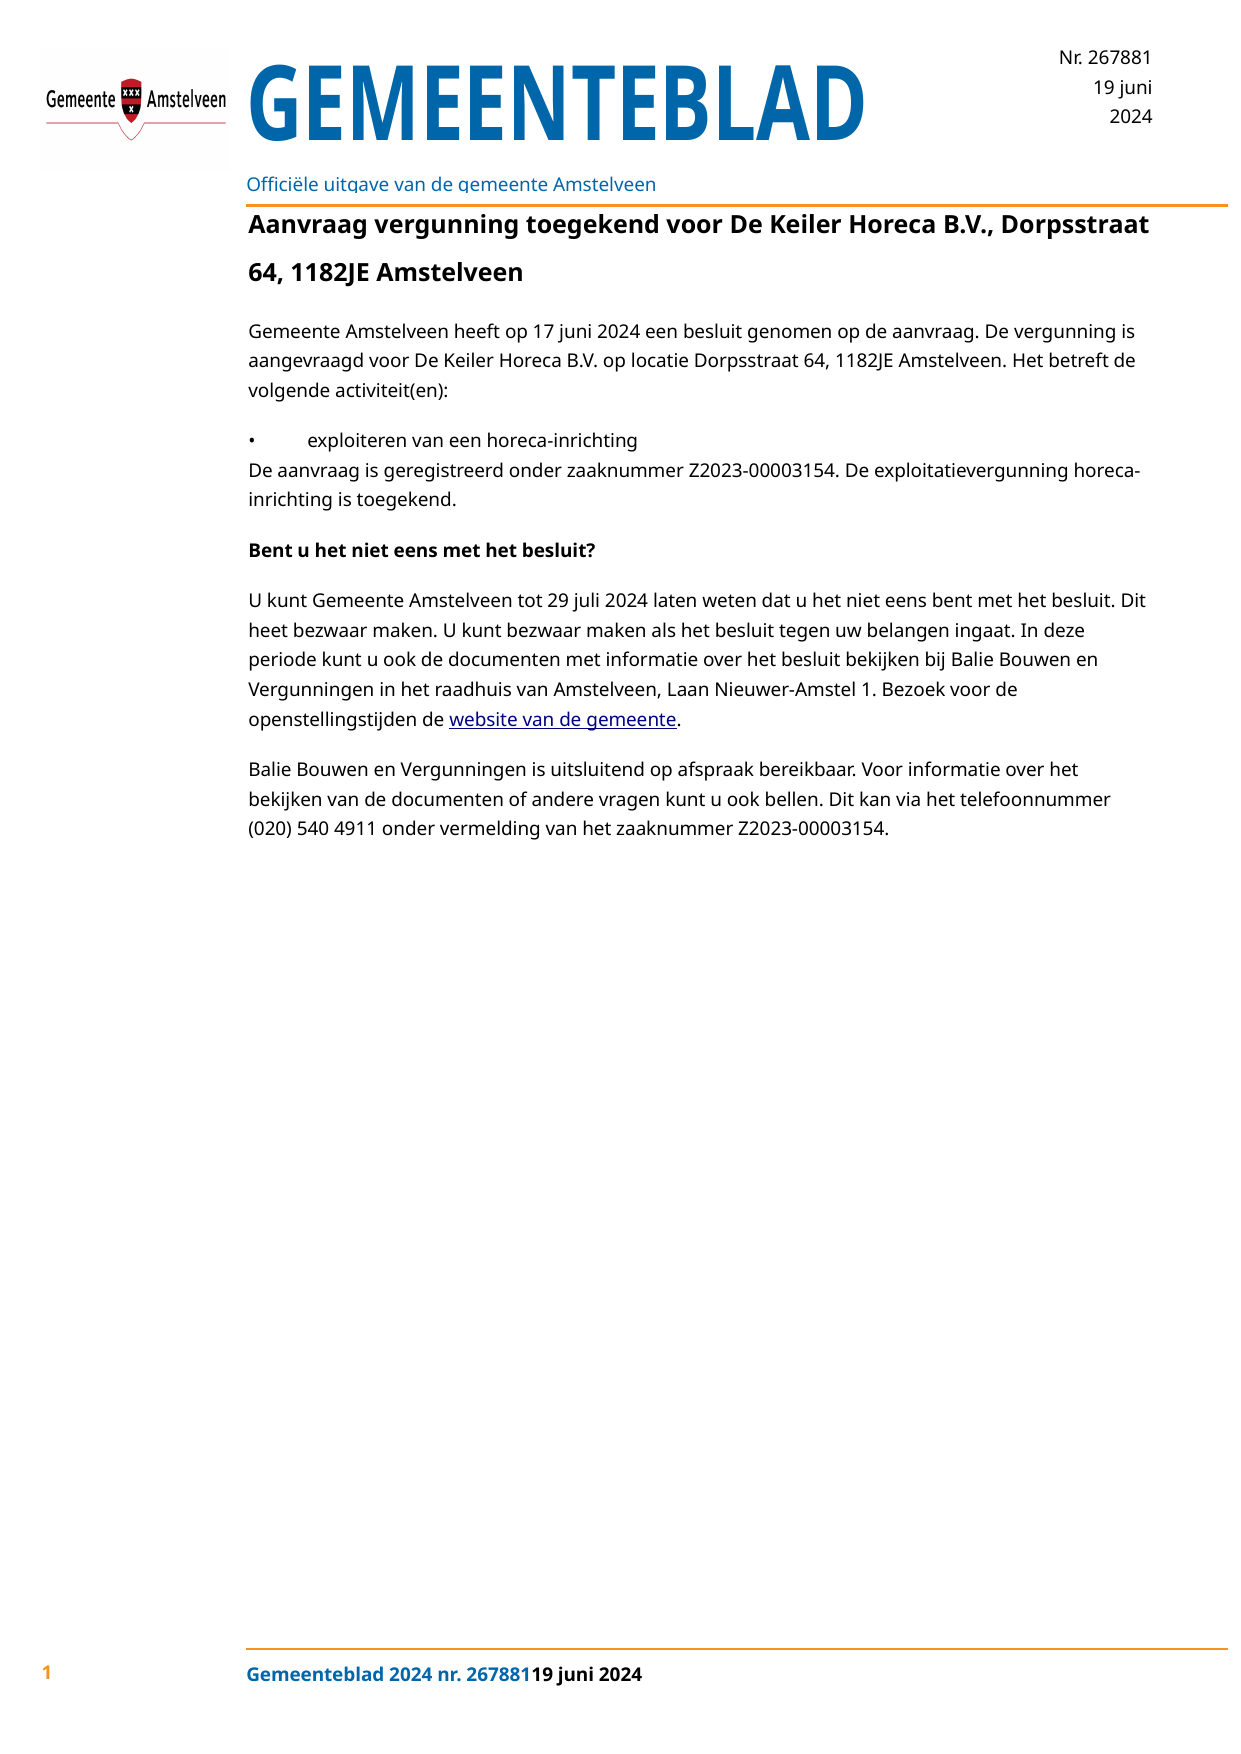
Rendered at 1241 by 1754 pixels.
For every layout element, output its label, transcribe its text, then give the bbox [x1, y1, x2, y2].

text De aanvraag is geregistreerd onder zaaknummer Z2023-00003154. De exploitatievergunning horeca-inrichting is toegekend. [248, 457, 1152, 512]
list exploiteren van een horeca-inrichting [248, 427, 1152, 453]
text Gemeente Amstelveen heeft op 17 juni 2024 een besluit genomen op de aanvraag. De vergunning is aangevraagd voor De Keiler Horeca B.V. op locatie Dorpsstraat 64, 1182JE Amstelveen. Het betreft de volgende activiteit(en): [248, 318, 1152, 403]
text Balie Bouwen en Vergunningen is uitsluitend op afspraak bereikbaar. Voor informatie over het bekijken van de documenten of andere vragen kunt u ook bellen. Dit kan via het telefoonnummer (020) 540 4911 onder vermelding van het zaaknummer Z2023-00003154. [248, 756, 1152, 841]
text Aanvraag vergunning toegekend voor De Keiler Horeca B.V., Dorpsstraat 64, 1182JE Amstelveen [248, 207, 1152, 288]
text U kunt Gemeente Amstelveen tot 29 juli 2024 laten weten dat u het niet eens bent met het besluit. Dit heet bezwaar maken. U kunt bezwaar maken als het besluit tegen uw belangen ingaat. In deze periode kunt u ook de documenten met informatie over het besluit bekijken bij Balie Bouwen en Vergunningen in het raadhuis van Amstelveen, Laan Nieuwer-Amstel 1. Bezoek voor de openstellingstijden de website van de gemeente. [248, 587, 1152, 732]
text Bent u het niet eens met het besluit? [248, 537, 1152, 563]
picture [41, 47, 231, 172]
